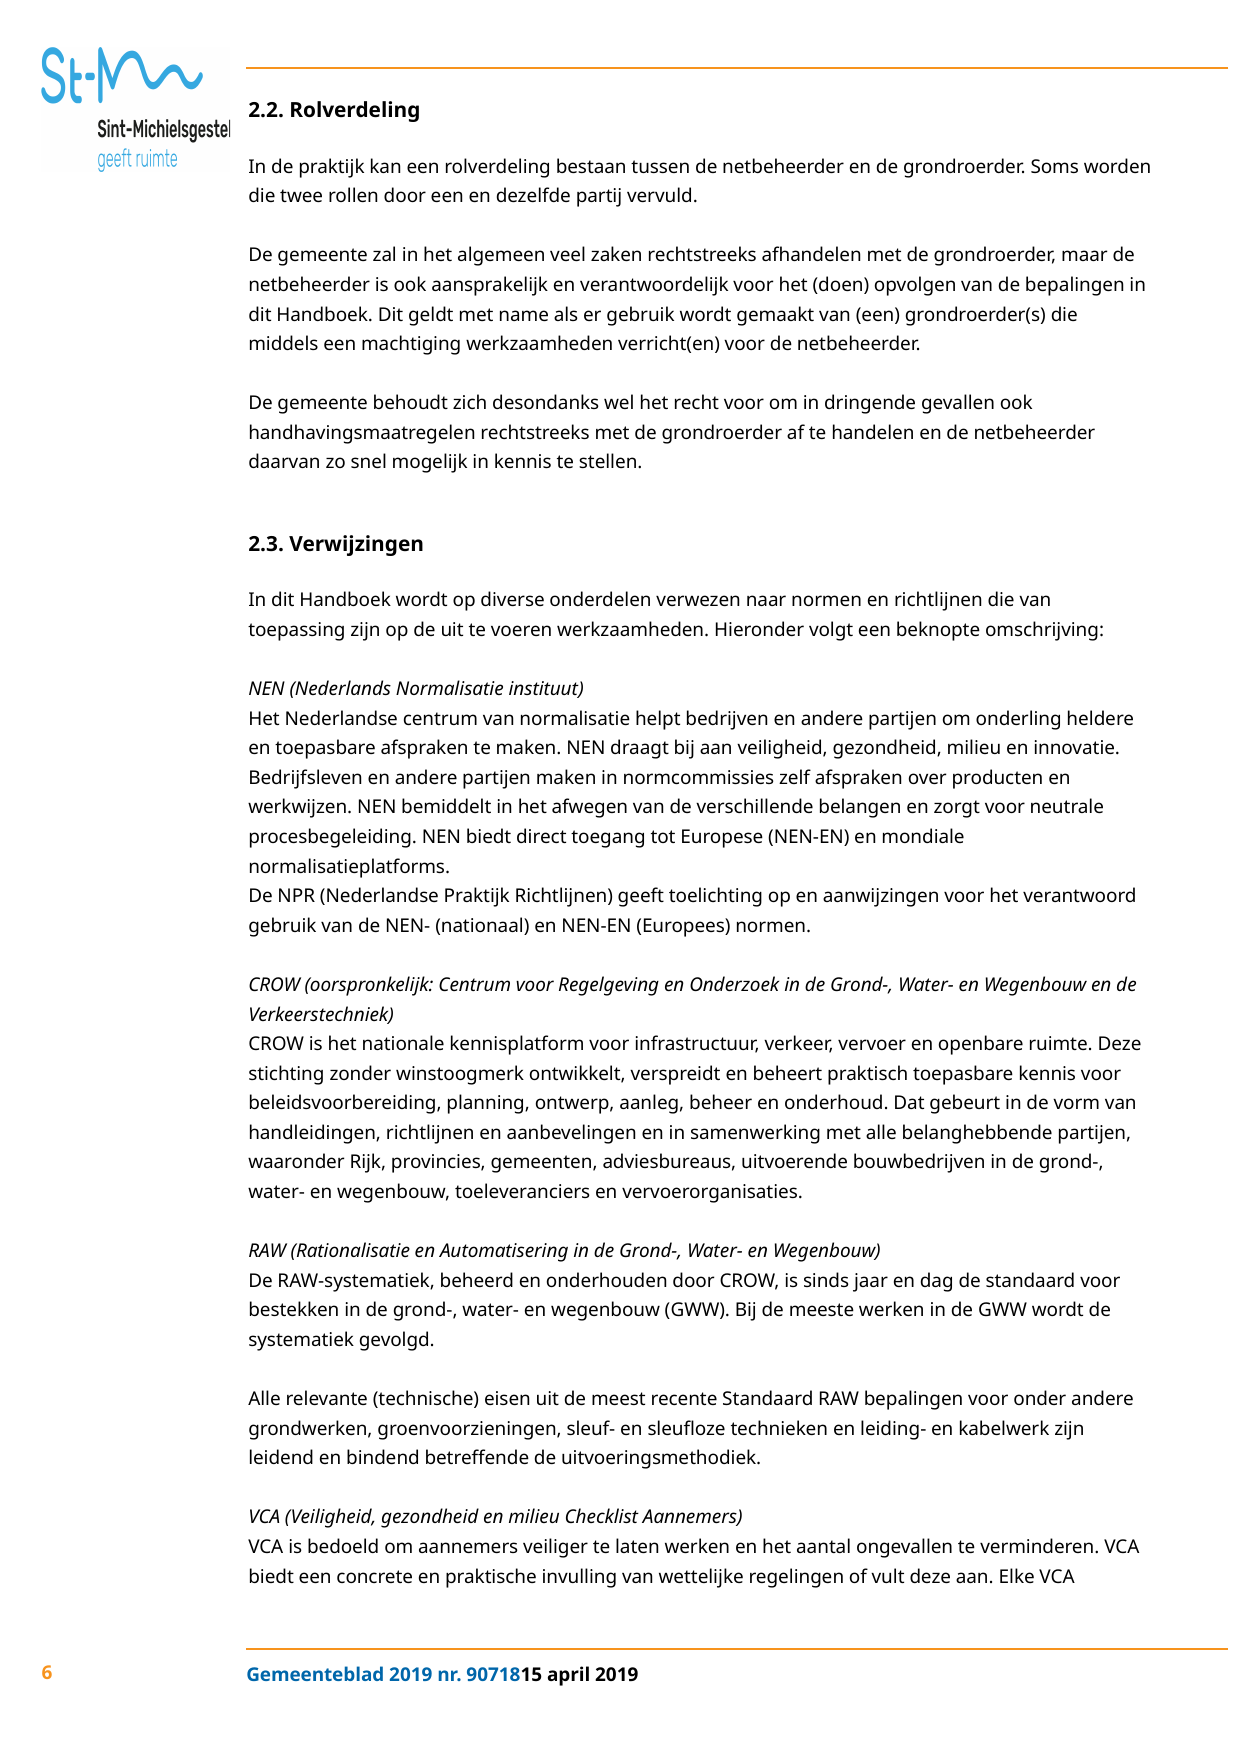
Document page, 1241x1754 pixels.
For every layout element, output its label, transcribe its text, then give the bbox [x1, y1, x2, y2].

text De gemeente behoudt zich desondanks wel het recht voor om in dringende gevallen ook handhavingsmaatregelen rechtstreeks met de grondroerder af te handelen en de netbeheerder daarvan zo snel mogelijk in kennis te stellen. [248, 389, 1152, 474]
picture [41, 47, 231, 172]
text CROW (oorspronkelijk: Centrum voor Regelgeving en Onderzoek in de Grond-, Water- en Wegenbouw en de Verkeerstechniek) [248, 971, 1152, 1027]
text 2.3. Verwijzingen [248, 529, 1152, 557]
text Het Nederlandse centrum van normalisatie helpt bedrijven en andere partijen om onderling heldere en toepasbare afspraken te maken. NEN draagt bij aan veiligheid, gezondheid, milieu en innovatie. [248, 705, 1152, 760]
text RAW (Rationalisatie en Automatisering in de Grond-, Water- en Wegenbouw) [248, 1237, 1152, 1263]
text Alle relevante (technische) eisen uit de meest recente Standaard RAW bepalingen voor onder andere grondwerken, groenvoorzieningen, sleuf- en sleufloze technieken en leiding- en kabelwerk zijn leidend en bindend betreffende de uitvoeringsmethodiek. [248, 1385, 1152, 1470]
text In dit Handboek wordt op diverse onderdelen verwezen naar normen en richtlijnen die van toepassing zijn op de uit te voeren werkzaamheden. Hieronder volgt een beknopte omschrijving: [248, 587, 1152, 642]
text De RAW-systematiek, beheerd en onderhouden door CROW, is sinds jaar en dag de standaard voor bestekken in de grond-, water- en wegenbouw (GWW). Bij de meeste werken in de GWW wordt de systematiek gevolgd. [248, 1267, 1152, 1352]
text VCA (Veiligheid, gezondheid en milieu Checklist Aannemers) [248, 1504, 1152, 1529]
text De gemeente zal in het algemeen veel zaken rechtstreeks afhandelen met de grondroerder, maar de netbeheerder is ook aansprakelijk en verantwoordelijk voor het (doen) opvolgen van de bepalingen in dit Handboek. Dit geldt met name als er gebruik wordt gemaakt van (een) grondroerder(s) die middels een machtiging werkzaamheden verricht(en) voor de netbeheerder. [248, 242, 1152, 356]
text VCA is bedoeld om aannemers veiliger te laten werken en het aantal ongevallen te verminderen. VCA biedt een concrete en praktische invulling van wettelijke regelingen of vult deze aan. Elke VCA [248, 1533, 1152, 1589]
text NEN (Nederlands Normalisatie instituut) [248, 675, 1152, 701]
text De NPR (Nederlandse Praktijk Richtlijnen) geeft toelichting op en aanwijzingen voor het verantwoord gebruik van de NEN- (nationaal) en NEN-EN (Europees) normen. [248, 882, 1152, 938]
text In de praktijk kan een rolverdeling bestaan tussen de netbeheerder en de grondroerder. Soms worden die twee rollen door een en dezelfde partij vervuld. [248, 153, 1152, 208]
text 2.2. Rolverdeling [248, 95, 1152, 123]
text CROW is het nationale kennisplatform voor infrastructuur, verkeer, vervoer en openbare ruimte. Deze stichting zonder winstoogmerk ontwikkelt, verspreidt en beheert praktisch toepasbare kennis voor beleidsvoorbereiding, planning, ontwerp, aanleg, beheer en onderhoud. Dat gebeurt in de vorm van handleidingen, richtlijnen en aanbevelingen en in samenwerking met alle belanghebbende partijen, waaronder Rijk, provincies, gemeenten, adviesbureaus, uitvoerende bouwbedrijven in de grond-, water- en wegenbouw, toeleveranciers en vervoerorganisaties. [248, 1030, 1152, 1204]
text Bedrijfsleven en andere partijen maken in normcommissies zelf afspraken over producten en werkwijzen. NEN bemiddelt in het afwegen van de verschillende belangen en zorgt voor neutrale procesbegeleiding. NEN biedt direct toegang tot Europese (NEN-EN) en mondiale normalisatieplatforms. [248, 764, 1152, 879]
